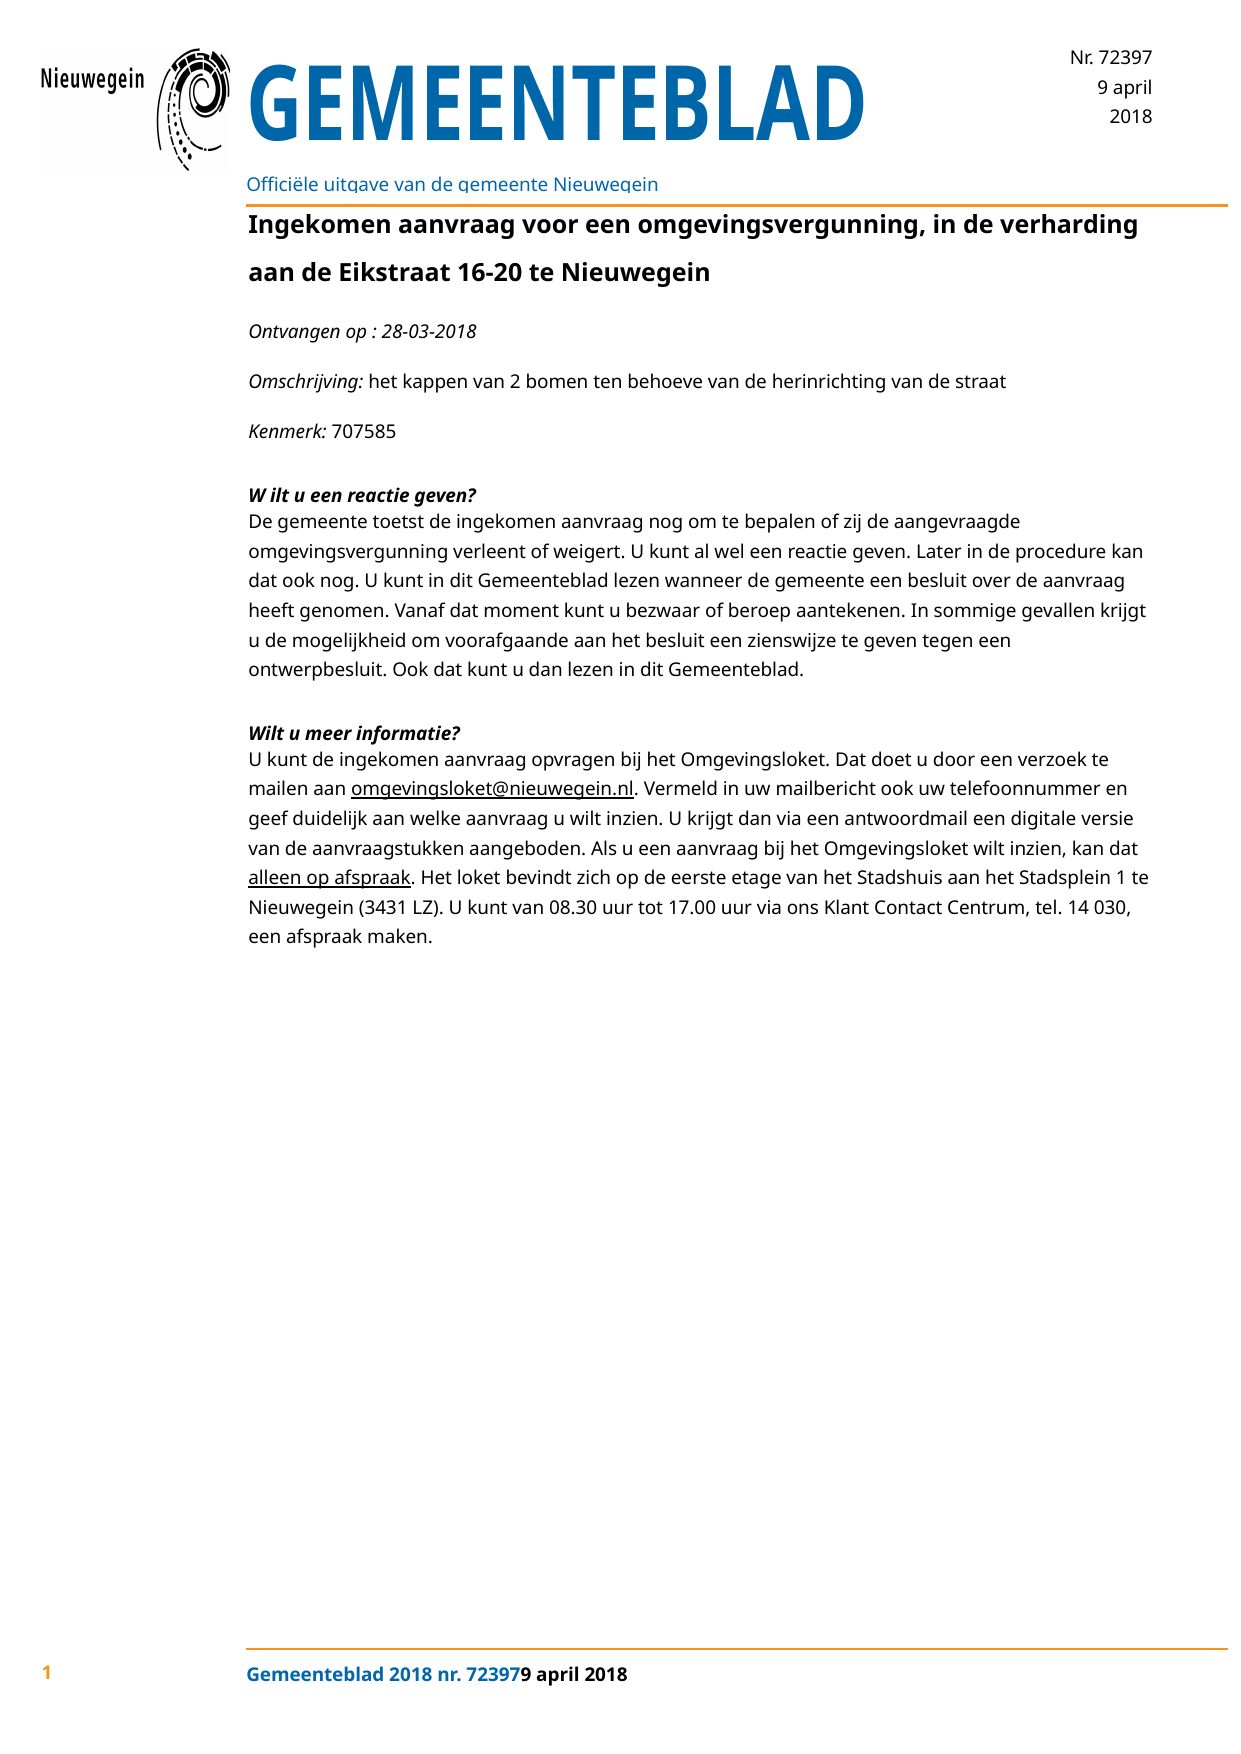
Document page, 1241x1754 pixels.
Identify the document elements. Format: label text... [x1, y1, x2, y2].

text Omschrijving: het kappen van 2 bomen ten behoeve van de herinrichting van de straat [248, 368, 1152, 394]
text Ontvangen op : 28-03-2018 [248, 318, 1152, 344]
text Wilt u meer informatie? [248, 720, 1152, 746]
text W ilt u een reactie geven? [248, 483, 1152, 508]
text Kenmerk: 707585 [248, 419, 1152, 444]
text Ingekomen aanvraag voor een omgevingsvergunning, in de verharding aan de Eikstraat 16-20 te Nieuwegein [248, 207, 1152, 288]
picture [41, 47, 231, 172]
text U kunt de ingekomen aanvraag opvragen bij het Omgevingsloket. Dat doet u door een verzoek te mailen aan omgevingsloket@nieuwegein.nl. Vermeld in uw mailbericht ook uw telefoonnummer en geef duidelijk aan welke aanvraag u wilt inzien. U krijgt dan via een antwoordmail een digitale versie van de aanvraagstukken aangeboden. Als u een aanvraag bij het Omgevingsloket wilt inzien, kan dat alleen op afspraak. Het loket bevindt zich op de eerste etage van het Stadshuis aan het Stadsplein 1 te Nieuwegein (3431 LZ). U kunt van 08.30 uur tot 17.00 uur via ons Klant Contact Centrum, tel. 14 030, een afspraak maken. [248, 746, 1152, 949]
text De gemeente toetst de ingekomen aanvraag nog om te bepalen of zij de aangevraagde omgevingsvergunning verleent of weigert. U kunt al wel een reactie geven. Later in de procedure kan dat ook nog. U kunt in dit Gemeenteblad lezen wanneer de gemeente een besluit over de aanvraag heeft genomen. Vanaf dat moment kunt u bezwaar of beroep aantekenen. In sommige gevallen krijgt u de mogelijkheid om voorafgaande aan het besluit een zienswijze te geven tegen een ontwerpbesluit. Ook dat kunt u dan lezen in dit Gemeenteblad. [248, 508, 1152, 682]
